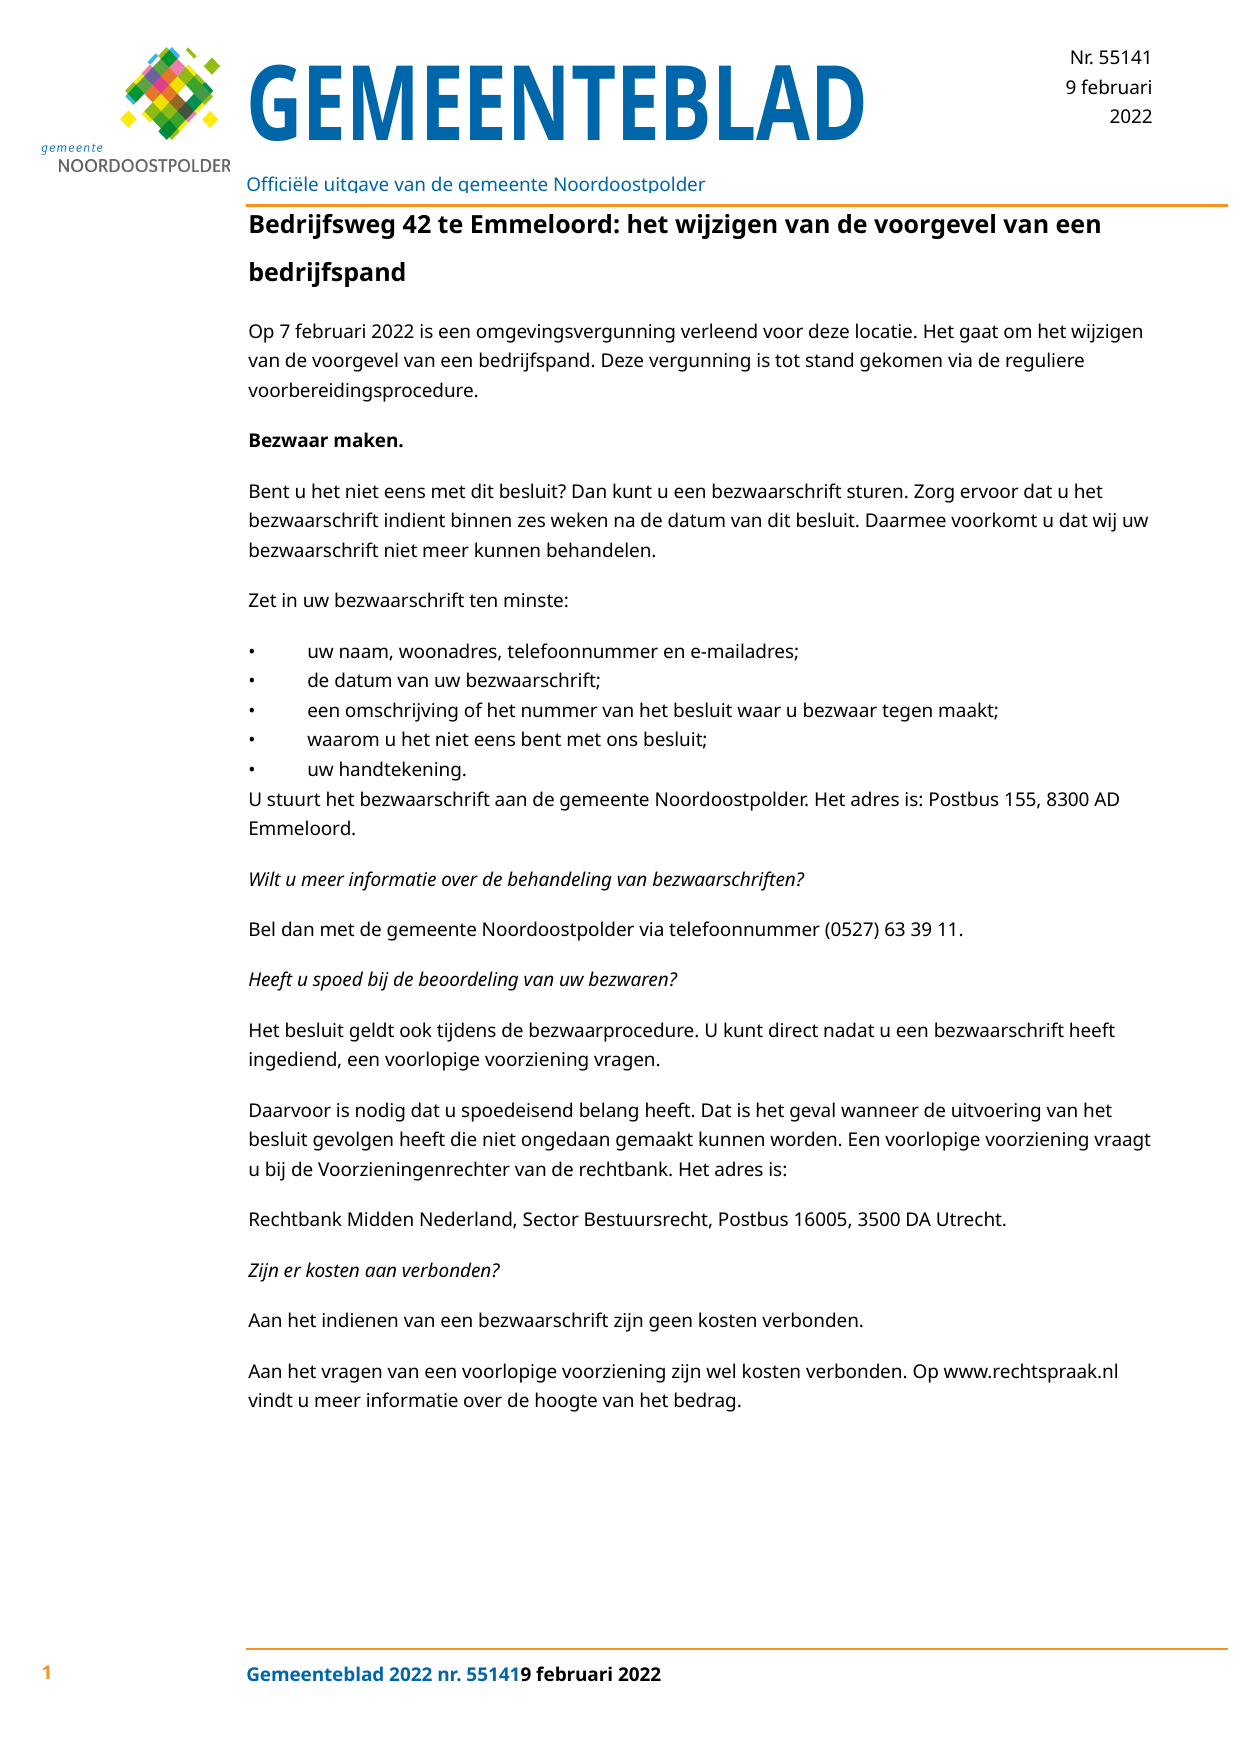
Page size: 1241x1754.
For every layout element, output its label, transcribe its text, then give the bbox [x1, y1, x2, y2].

text Aan het indienen van een bezwaarschrift zijn geen kosten verbonden. [248, 1307, 1152, 1333]
text Zijn er kosten aan verbonden? [248, 1257, 1152, 1283]
text Bel dan met de gemeente Noordoostpolder via telefoonnummer (0527) 63 39 11. [248, 916, 1152, 942]
list waarom u het niet eens bent met ons besluit; [248, 727, 1152, 752]
text Bent u het niet eens met dit besluit? Dan kunt u een bezwaarschrift sturen. Zorg ervoor dat u het bezwaarschrift indient binnen zes weken na de datum van dit besluit. Daarmee voorkomt u dat wij uw bezwaarschrift niet meer kunnen behandelen. [248, 478, 1152, 563]
text Bedrijfsweg 42 te Emmeloord: het wijzigen van de voorgevel van een bedrijfspand [248, 207, 1152, 288]
text Het besluit geldt ook tijdens de bezwaarprocedure. U kunt direct nadat u een bezwaarschrift heeft ingediend, een voorlopige voorziening vragen. [248, 1017, 1152, 1072]
text Wilt u meer informatie over de behandeling van bezwaarschriften? [248, 866, 1152, 892]
text U stuurt het bezwaarschrift aan de gemeente Noordoostpolder. Het adres is: Postbus 155, 8300 AD Emmeloord. [248, 786, 1152, 841]
text Aan het vragen van een voorlopige voorziening zijn wel kosten verbonden. Op www.rechtspraak.nl vindt u meer informatie over de hoogte van het bedrag. [248, 1358, 1152, 1413]
list uw handtekening. [248, 756, 1152, 782]
text Op 7 februari 2022 is een omgevingsvergunning verleend voor deze locatie. Het gaat om het wijzigen van de voorgevel van een bedrijfspand. Deze vergunning is tot stand gekomen via de reguliere voorbereidingsprocedure. [248, 318, 1152, 403]
text Zet in uw bezwaarschrift ten minste: [248, 587, 1152, 613]
text Bezwaar maken. [248, 427, 1152, 453]
text Heeft u spoed bij de beoordeling van uw bezwaren? [248, 967, 1152, 992]
list uw naam, woonadres, telefoonnummer en e-mailadres; [248, 638, 1152, 664]
text Rechtbank Midden Nederland, Sector Bestuursrecht, Postbus 16005, 3500 DA Utrecht. [248, 1207, 1152, 1232]
list de datum van uw bezwaarschrift; [248, 667, 1152, 693]
picture [41, 47, 231, 172]
list een omschrijving of het nummer van het besluit waar u bezwaar tegen maakt; [248, 697, 1152, 723]
text Daarvoor is nodig dat u spoedeisend belang heeft. Dat is het geval wanneer de uitvoering van het besluit gevolgen heeft die niet ongedaan gemaakt kunnen worden. Een voorlopige voorziening vraagt u bij de Voorzieningenrechter van de rechtbank. Het adres is: [248, 1097, 1152, 1182]
